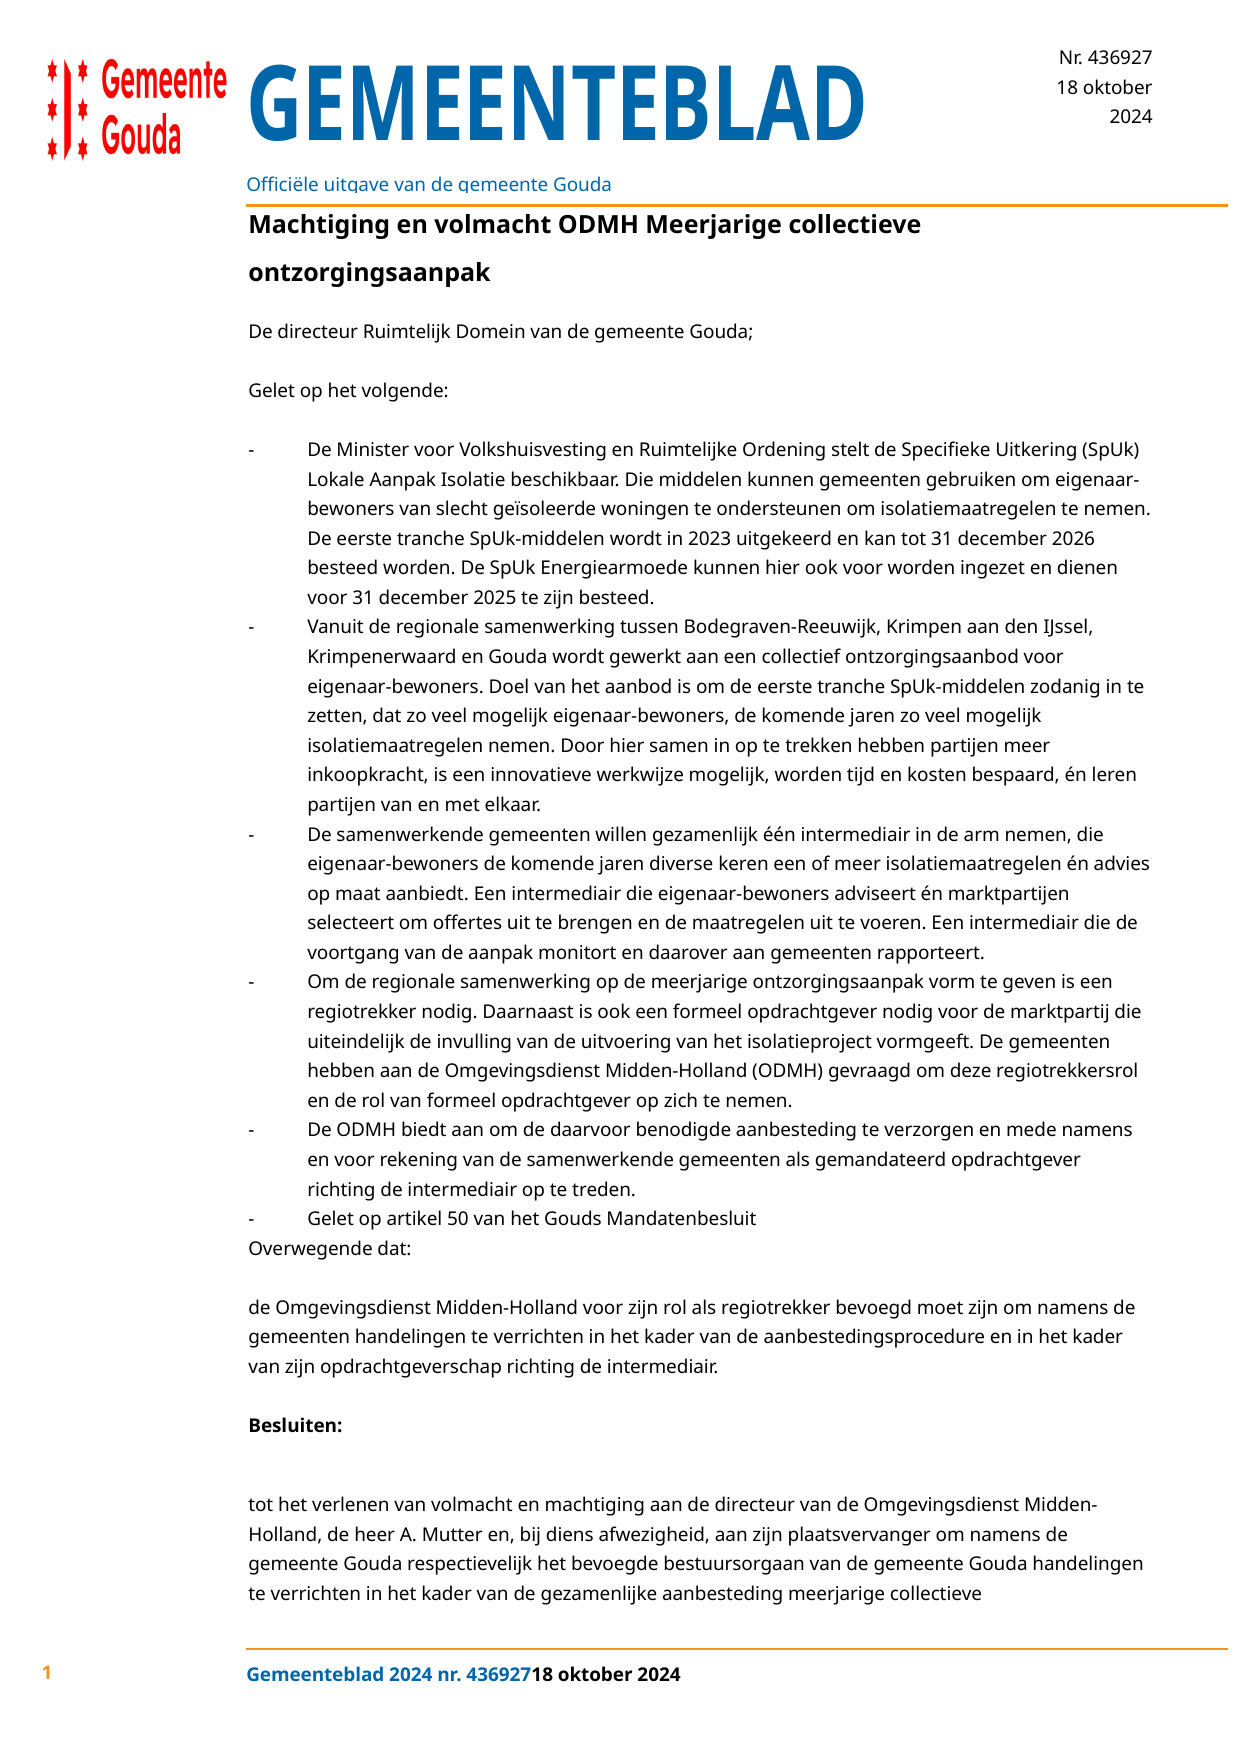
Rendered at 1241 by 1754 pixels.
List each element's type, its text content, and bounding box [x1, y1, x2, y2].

text de Omgevingsdienst Midden-Holland voor zijn rol als regiotrekker bevoegd moet zijn om namens de gemeenten handelingen te verrichten in het kader van de aanbestedingsprocedure en in het kader van zijn opdrachtgeverschap richting de intermediair. [248, 1294, 1152, 1379]
text tot het verlenen van volmacht en machtiging aan de directeur van de Omgevingsdienst Midden-Holland, de heer A. Mutter en, bij diens afwezigheid, aan zijn plaatsvervanger om namens de gemeente Gouda respectievelijk het bevoegde bestuursorgaan van de gemeente Gouda handelingen te verrichten in het kader van de gezamenlijke aanbesteding meerjarige collectieve [248, 1491, 1152, 1606]
list Om de regionale samenwerking op de meerjarige ontzorgingsaanpak vorm te geven is een regiotrekker nodig. Daarnaast is ook een formeel opdrachtgever nodig voor de marktpartij die uiteindelijk de invulling van de uitvoering van het isolatieproject vormgeeft. De gemeenten hebben aan de Omgevingsdienst Midden-Holland (ODMH) gevraagd om deze regiotrekkersrol en de rol van formeel opdrachtgever op zich te nemen. [248, 969, 1152, 1113]
picture [41, 47, 231, 172]
text Overwegende dat: [248, 1235, 1152, 1261]
text Gelet op het volgende: [248, 377, 1152, 403]
list De samenwerkende gemeenten willen gezamenlijk één intermediair in de arm nemen, die eigenaar-bewoners de komende jaren diverse keren een of meer isolatiemaatregelen én advies op maat aanbiedt. Een intermediair die eigenaar-bewoners adviseert én marktpartijen selecteert om offertes uit te brengen en de maatregelen uit te voeren. Een intermediair die de voortgang van de aanpak monitort en daarover aan gemeenten rapporteert. [248, 821, 1152, 965]
list De Minister voor Volkshuisvesting en Ruimtelijke Ordening stelt de Specifieke Uitkering (SpUk) Lokale Aanpak Isolatie beschikbaar. Die middelen kunnen gemeenten gebruiken om eigenaar-bewoners van slecht geïsoleerde woningen te ondersteunen om isolatiemaatregelen te nemen. De eerste tranche SpUk-middelen wordt in 2023 uitgekeerd en kan tot 31 december 2026 besteed worden. De SpUk Energiearmoede kunnen hier ook voor worden ingezet en dienen voor 31 december 2025 te zijn besteed. [248, 436, 1152, 610]
text Machtiging en volmacht ODMH Meerjarige collectieve ontzorgingsaanpak [248, 207, 1152, 288]
text Besluiten: [248, 1412, 1152, 1438]
list De ODMH biedt aan om de daarvoor benodigde aanbesteding te verzorgen en mede namens en voor rekening van de samenwerkende gemeenten als gemandateerd opdrachtgever richting de intermediair op te treden. [248, 1117, 1152, 1202]
text De directeur Ruimtelijk Domein van de gemeente Gouda; [248, 318, 1152, 344]
list Gelet op artikel 50 van het Gouds Mandatenbesluit [248, 1205, 1152, 1231]
list Vanuit de regionale samenwerking tussen Bodegraven-Reeuwijk, Krimpen aan den IJssel, Krimpenerwaard en Gouda wordt gewerkt aan een collectief ontzorgingsaanbod voor eigenaar-bewoners. Doel van het aanbod is om de eerste tranche SpUk-middelen zodanig in te zetten, dat zo veel mogelijk eigenaar-bewoners, de komende jaren zo veel mogelijk isolatiemaatregelen nemen. Door hier samen in op te trekken hebben partijen meer inkoopkracht, is een innovatieve werkwijze mogelijk, worden tijd en kosten bespaard, én leren partijen van en met elkaar. [248, 614, 1152, 817]
